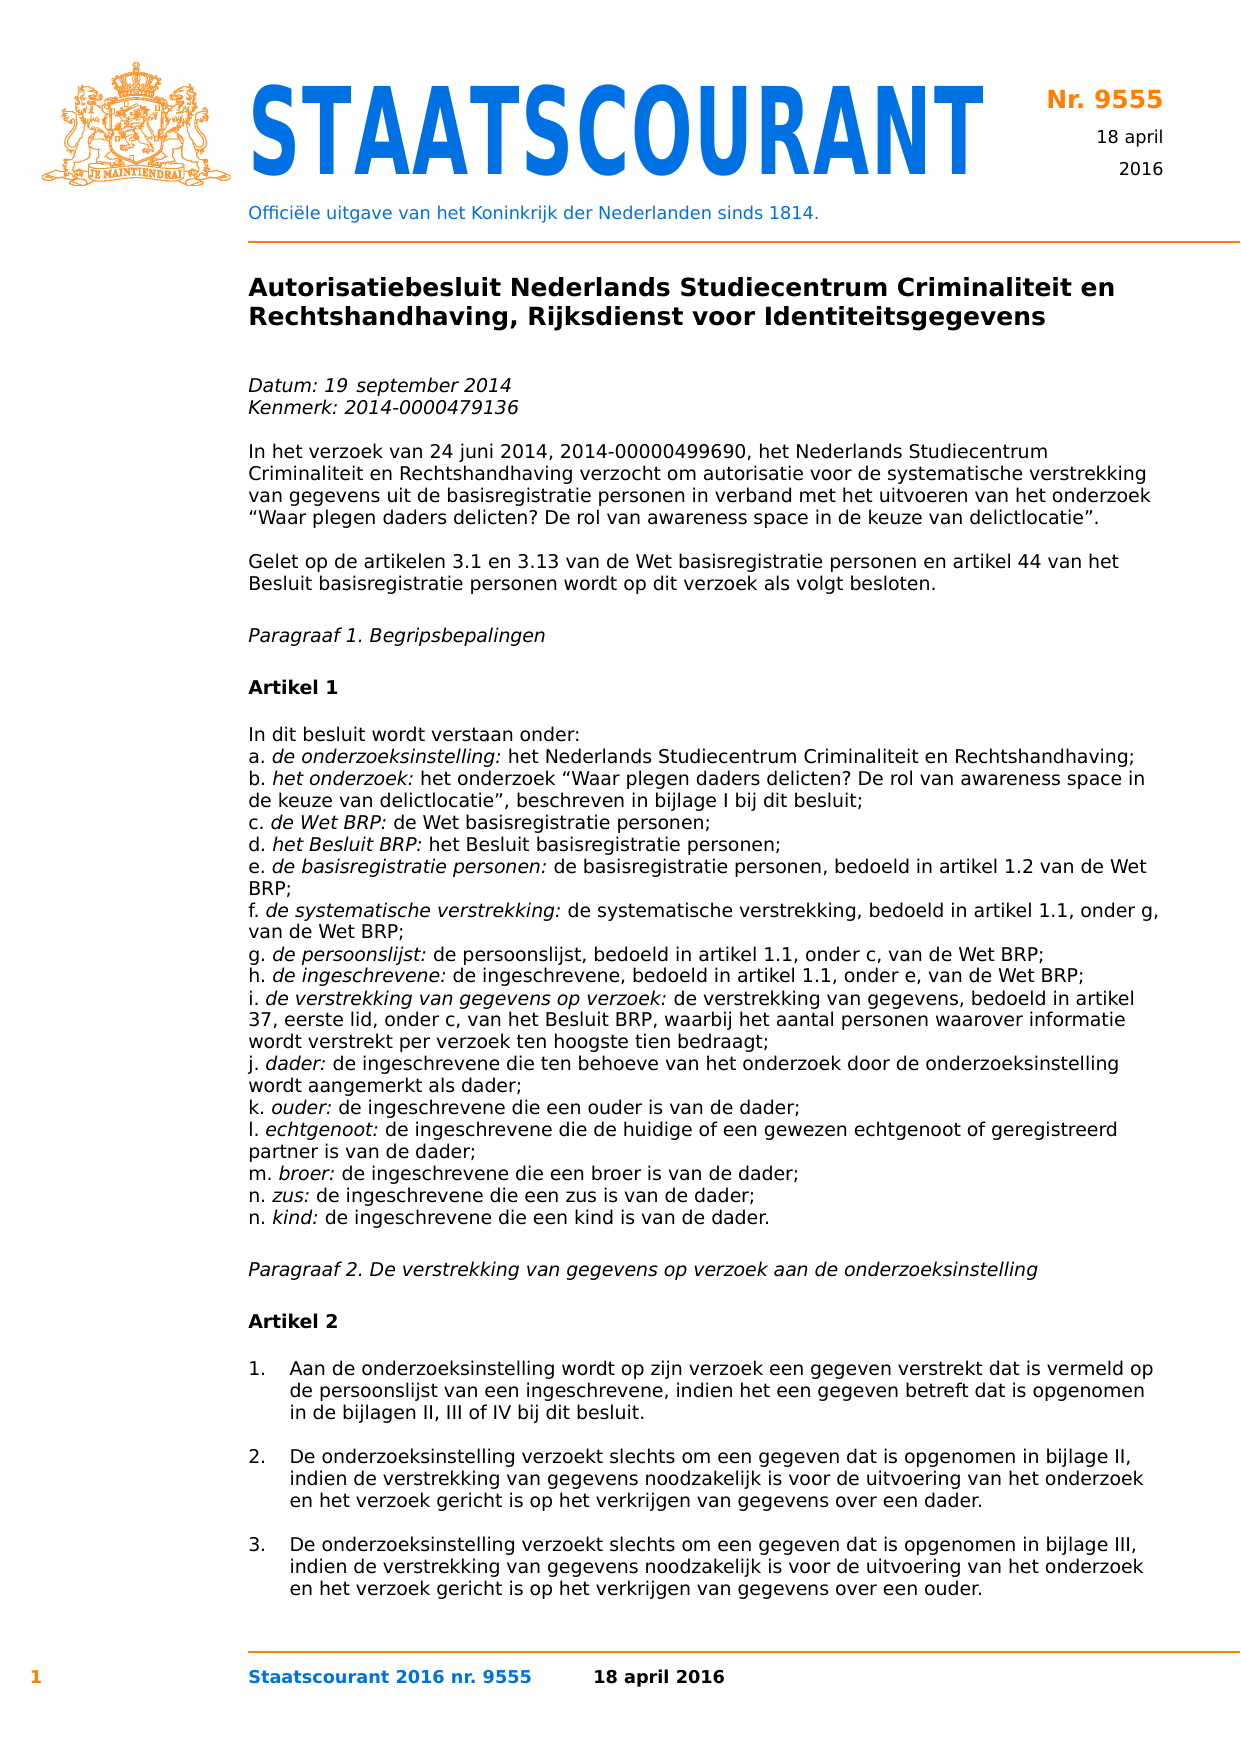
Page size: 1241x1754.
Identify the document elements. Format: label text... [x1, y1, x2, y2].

text b. het onderzoek: het onderzoek “Waar plegen daders delicten? De rol van awareness space in de keuze van delictlocatie”, beschreven in bijlage I bij dit besluit; [248, 768, 1163, 812]
text c. de Wet BRP: de Wet basisregistratie personen; [248, 812, 1163, 833]
text a. de onderzoeksinstelling: het Nederlands Studiecentrum Criminaliteit en Rechtshandhaving; [248, 746, 1163, 768]
table_header [25, 62, 248, 241]
text 2. De onderzoeksinstelling verzoekt slechts om een gegeven dat is opgenomen in bijlage II, indien de verstrekking van gegevens noodzakelijk is voor de uitvoering van het onderzoek en het verzoek gericht is op het verkrijgen van gegevens over een dader. [248, 1446, 1163, 1512]
subtitle Paragraaf 1. Begripsbepalingen [248, 625, 1163, 647]
text g. de persoonslijst: de persoonslijst, bedoeld in artikel 1.1, onder c, van de Wet BRP; [248, 943, 1163, 965]
text Gelet op de artikelen 3.1 en 3.13 van de Wet basisregistratie personen en artikel 44 van het Besluit basisregistratie personen wordt op dit verzoek als volgt besloten. [248, 551, 1163, 595]
text 1. Aan de onderzoeksinstelling wordt op zijn verzoek een gegeven verstrekt dat is vermeld op de persoonslijst van een ingeschrevene, indien het een gegeven betreft dat is opgenomen in de bijlagen II, III of IV bij dit besluit. [248, 1358, 1163, 1424]
text Datum: 19 september 2014 [248, 375, 1163, 397]
subtitle Artikel 2 [248, 1311, 1163, 1333]
subtitle Autorisatiebesluit Nederlands Studiecentrum Criminaliteit en Rechtshandhaving, Rijksdienst voor Identiteitsgegevens [248, 273, 1163, 331]
text f. de systematische verstrekking: de systematische verstrekking, bedoeld in artikel 1.1, onder g, van de Wet BRP; [248, 899, 1163, 943]
table_header Nr. 9555 [998, 62, 1240, 121]
subtitle Artikel 1 [248, 677, 1163, 699]
text Kenmerk: 2014-0000479136 [248, 397, 1163, 419]
text m. broer: de ingeschrevene die een broer is van de dader; [248, 1163, 1163, 1185]
text In dit besluit wordt verstaan onder: [248, 724, 1163, 746]
text k. ouder: de ingeschrevene die een ouder is van de dader; [248, 1097, 1163, 1119]
picture [41, 62, 231, 186]
text i. de verstrekking van gegevens op verzoek: de verstrekking van gegevens, bedoeld in artikel 37, eerste lid, onder c, van het Besluit BRP, waarbij het aantal personen waarover informatie wordt verstrekt per verzoek ten hoogste tien bedraagt; [248, 987, 1163, 1053]
table_cell 2016 [998, 153, 1240, 203]
table_header STAATSCOURANT [248, 62, 998, 203]
text 3. De onderzoeksinstelling verzoekt slechts om een gegeven dat is opgenomen in bijlage III, indien de verstrekking van gegevens noodzakelijk is voor de uitvoering van het onderzoek en het verzoek gericht is op het verkrijgen van gegevens over een ouder. [248, 1534, 1163, 1600]
text l. echtgenoot: de ingeschrevene die de huidige of een gewezen echtgenoot of geregistreerd partner is van de dader; [248, 1119, 1163, 1163]
text n. kind: de ingeschrevene die een kind is van de dader. [248, 1207, 1163, 1229]
text d. het Besluit BRP: het Besluit basisregistratie personen; [248, 833, 1163, 856]
table_cell 18 april [998, 121, 1240, 153]
text n. zus: de ingeschrevene die een zus is van de dader; [248, 1185, 1163, 1207]
table_cell Officiële uitgave van het Koninkrijk der Nederlanden sinds 1814. [248, 203, 1240, 241]
text h. de ingeschrevene: de ingeschrevene, bedoeld in artikel 1.1, onder e, van de Wet BRP; [248, 965, 1163, 987]
text e. de basisregistratie personen: de basisregistratie personen, bedoeld in artikel 1.2 van de Wet BRP; [248, 856, 1163, 899]
subtitle Paragraaf 2. De verstrekking van gegevens op verzoek aan de onderzoeksinstelling [248, 1259, 1163, 1281]
text j. dader: de ingeschrevene die ten behoeve van het onderzoek door de onderzoeksinstelling wordt aangemerkt als dader; [248, 1053, 1163, 1097]
text In het verzoek van 24 juni 2014, 2014-00000499690, het Nederlands Studiecentrum Criminaliteit en Rechtshandhaving verzocht om autorisatie voor de systematische verstrekking van gegevens uit de basisregistratie personen in verband met het uitvoeren van het onderzoek “Waar plegen daders delicten? De rol van awareness space in de keuze van delictlocatie”. [248, 441, 1163, 529]
